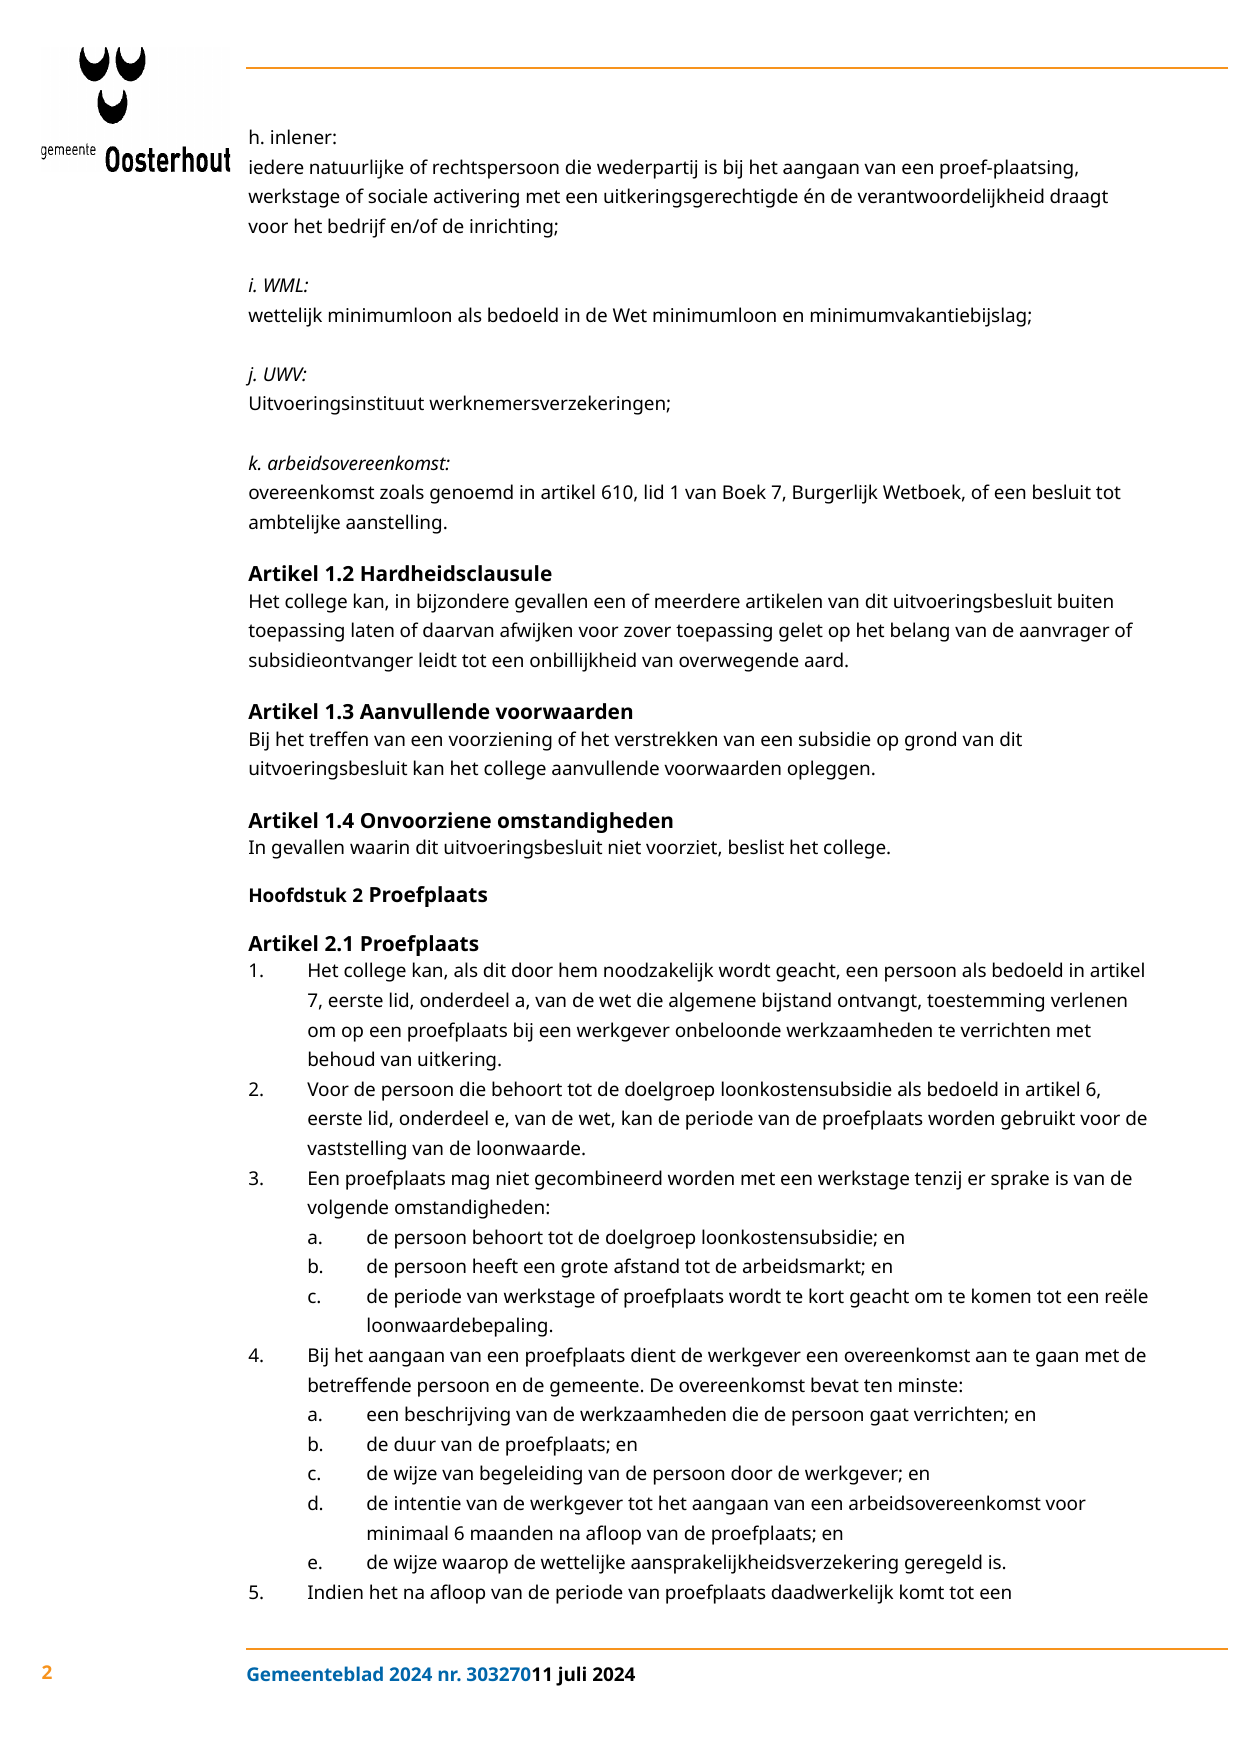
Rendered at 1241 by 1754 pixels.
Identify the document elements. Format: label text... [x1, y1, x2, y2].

text Artikel 1.2 Hardheidsclausule [248, 559, 1152, 588]
text In gevallen waarin dit uitvoeringsbesluit niet voorziet, beslist het college. [248, 834, 1152, 860]
list Bij het aangaan van een proefplaats dient de werkgever een overeenkomst aan te gaan met de betreffende persoon en de gemeente. De overeenkomst bevat ten minste: [248, 1342, 1152, 1397]
text Artikel 2.1 Proefplaats [248, 929, 1152, 958]
list Indien het na afloop van de periode van proefplaats daadwerkelijk komt tot een [248, 1579, 1152, 1604]
text Hoofdstuk 2 Proefplaats [248, 880, 1152, 908]
text Bij het treffen van een voorziening of het verstrekken van een subsidie op grond van dit uitvoeringsbesluit kan het college aanvullende voorwaarden opleggen. [248, 726, 1152, 781]
list de wijze van begeleiding van de persoon door de werkgever; en [307, 1461, 1152, 1486]
text Artikel 1.3 Aanvullende voorwaarden [248, 697, 1152, 726]
list de periode van werkstage of proefplaats wordt te kort geacht om te komen tot een reële loonwaardebepaling. [307, 1283, 1152, 1338]
text i. WML: [248, 272, 1152, 298]
text iedere natuurlijke of rechtspersoon die wederpartij is bij het aangaan van een proef-plaatsing, werkstage of sociale activering met een uitkeringsgerechtigde én de verantwoordelijkheid draagt voor het bedrijf en/of de inrichting; [248, 154, 1152, 239]
text overeenkomst zoals genoemd in artikel 610, lid 1 van Boek 7, Burgerlijk Wetboek, of een besluit tot ambtelijke aanstelling. [248, 479, 1152, 535]
list een beschrijving van de werkzaamheden die de persoon gaat verrichten; en [307, 1401, 1152, 1427]
list de persoon heeft een grote afstand tot de arbeidsmarkt; en [307, 1253, 1152, 1279]
list de duur van de proefplaats; en [307, 1431, 1152, 1457]
text j. UWV: [248, 361, 1152, 387]
text Uitvoeringsinstituut werknemersverzekeringen; [248, 391, 1152, 416]
list de persoon behoort tot de doelgroep loonkostensubsidie; en [307, 1224, 1152, 1249]
list Een proefplaats mag niet gecombineerd worden met een werkstage tenzij er sprake is van de volgende omstandigheden: [248, 1165, 1152, 1220]
list Het college kan, als dit door hem noodzakelijk wordt geacht, een persoon als bedoeld in artikel 7, eerste lid, onderdeel a, van de wet die algemene bijstand ontvangt, toestemming verlenen om op een proefplaats bij een werkgever onbeloonde werkzaamheden te verrichten met behoud van uitkering. [248, 958, 1152, 1072]
list Voor de persoon die behoort tot de doelgroep loonkostensubsidie als bedoeld in artikel 6, eerste lid, onderdeel e, van de wet, kan de periode van de proefplaats worden gebruikt voor de vaststelling van de loonwaarde. [248, 1076, 1152, 1161]
picture [41, 47, 231, 172]
text k. arbeidsovereenkomst: [248, 450, 1152, 476]
text h. inlener: [248, 124, 1152, 150]
text Artikel 1.4 Onvoorziene omstandigheden [248, 806, 1152, 834]
text wettelijk minimumloon als bedoeld in de Wet minimumloon en minimumvakantiebijslag; [248, 302, 1152, 328]
list de intentie van de werkgever tot het aangaan van een arbeidsovereenkomst voor minimaal 6 maanden na afloop van de proefplaats; en [307, 1490, 1152, 1545]
list de wijze waarop de wettelijke aansprakelijkheidsverzekering geregeld is. [307, 1549, 1152, 1575]
text Het college kan, in bijzondere gevallen een of meerdere artikelen van dit uitvoeringsbesluit buiten toepassing laten of daarvan afwijken voor zover toepassing gelet op het belang van de aanvrager of subsidieontvanger leidt tot een onbillijkheid van overwegende aard. [248, 588, 1152, 673]
